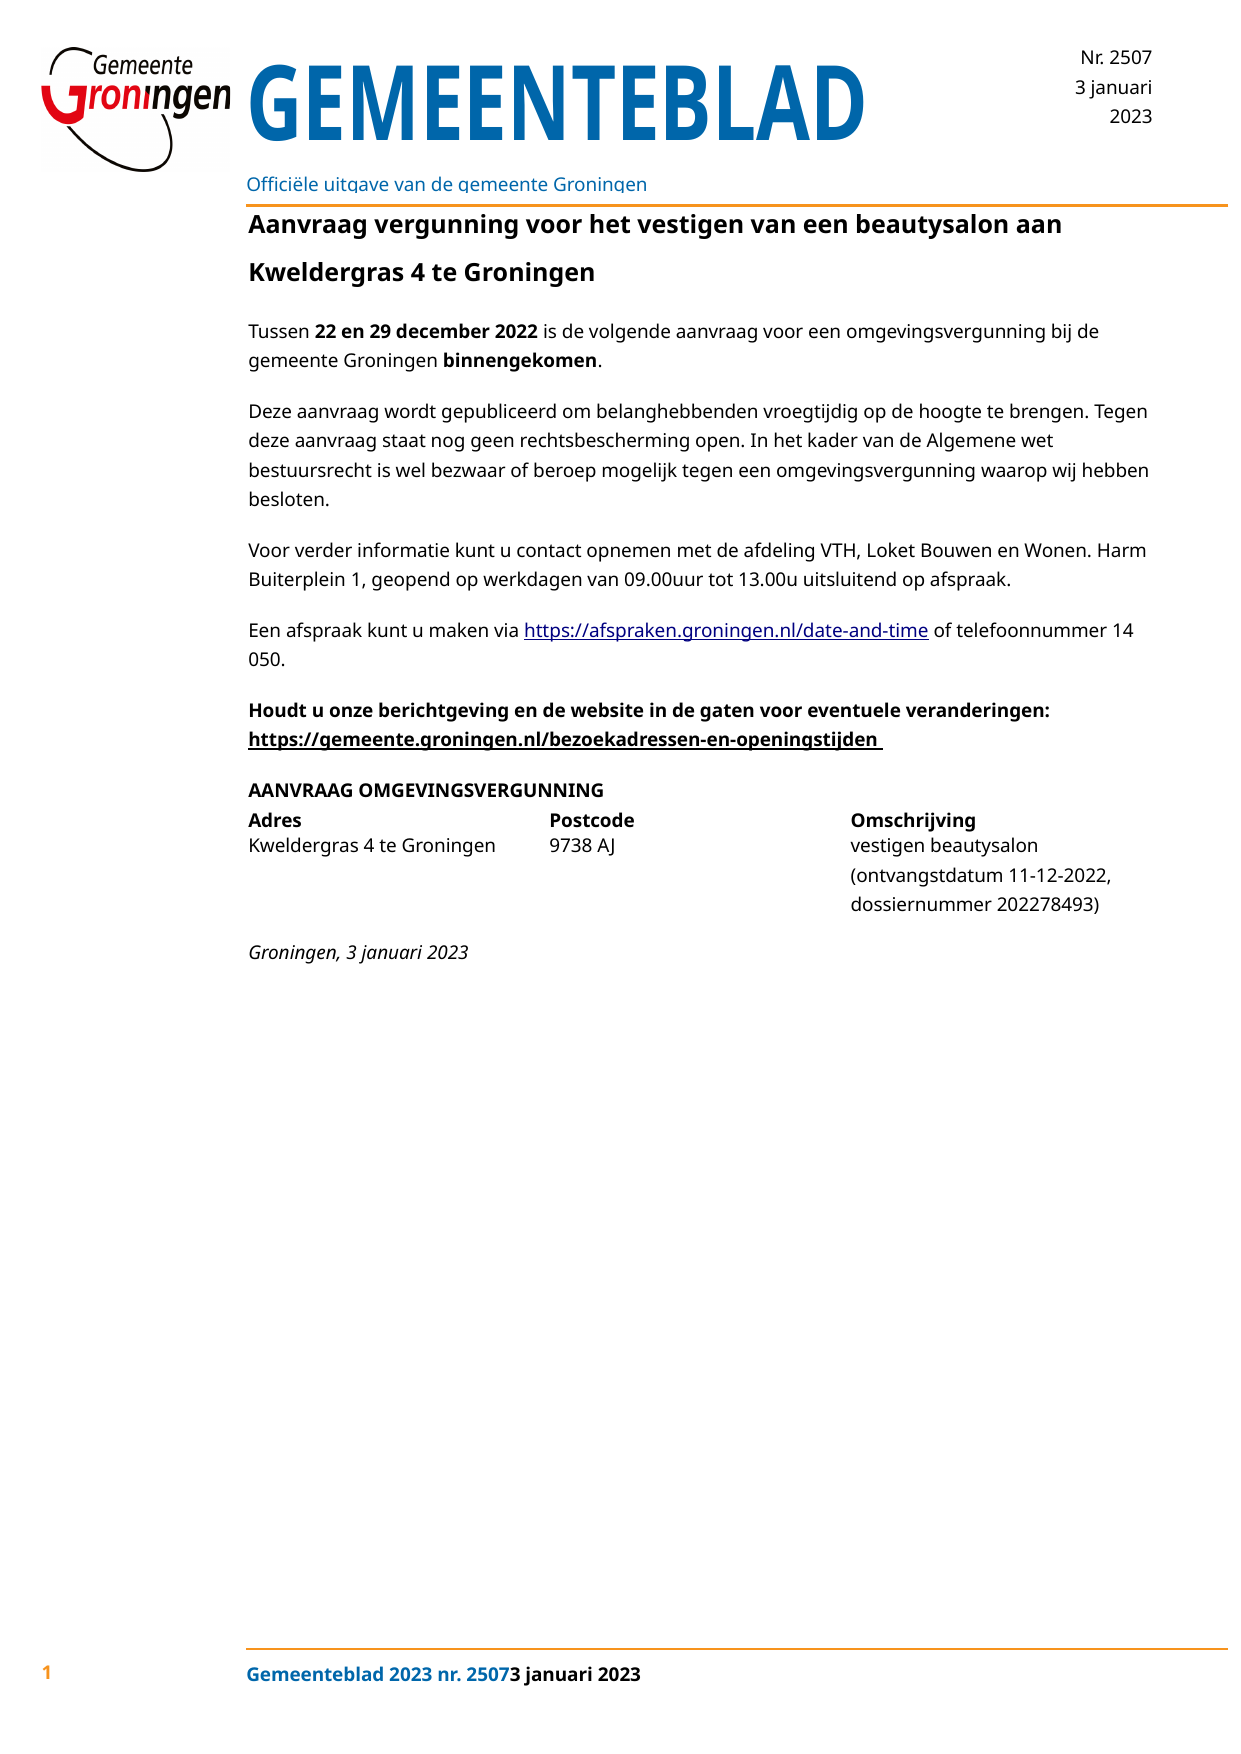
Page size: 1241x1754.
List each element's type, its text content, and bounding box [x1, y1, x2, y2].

text Groningen, 3 januari 2023 [248, 939, 1152, 964]
picture [41, 47, 231, 172]
text Tussen 22 en 29 december 2022 is de volgende aanvraag voor een omgevingsvergunning bij de gemeente Groningen binnengekomen. [248, 318, 1152, 373]
table_header Postcode [549, 807, 850, 832]
text Deze aanvraag wordt gepubliceerd om belanghebbenden vroegtijdig op de hoogte te brengen. Tegen deze aanvraag staat nog geen rechtsbescherming open. In het kader van de Algemene wet bestuursrecht is wel bezwaar of beroep mogelijk tegen een omgevingsvergunning waarop wij hebben besloten. [248, 398, 1152, 512]
table_cell Kweldergras 4 te Groningen [248, 833, 549, 917]
text Een afspraak kunt u maken via https://afspraken.groningen.nl/date-and-time of telefoonnummer 14 050. [248, 617, 1152, 672]
table_header Omschrijving [850, 807, 1152, 832]
text AANVRAAG OMGEVINGSVERGUNNING [248, 777, 1152, 803]
table_header Adres [248, 807, 549, 832]
text Aanvraag vergunning voor het vestigen van een beautysalon aan Kweldergras 4 te Groningen [248, 207, 1152, 288]
table_cell vestigen beautysalon (ontvangstdatum 11-12-2022, dossiernummer 202278493) [850, 833, 1152, 917]
text Houdt u onze berichtgeving en de website in de gaten voor eventuele veranderingen: https://gemeente.groningen.nl/bezoekadressen-en-openingstijden [248, 697, 1152, 752]
table_cell 9738 AJ [549, 833, 850, 917]
text Voor verder informatie kunt u contact opnemen met de afdeling VTH, Loket Bouwen en Wonen. Harm Buiterplein 1, geopend op werkdagen van 09.00uur tot 13.00u uitsluitend op afspraak. [248, 537, 1152, 592]
